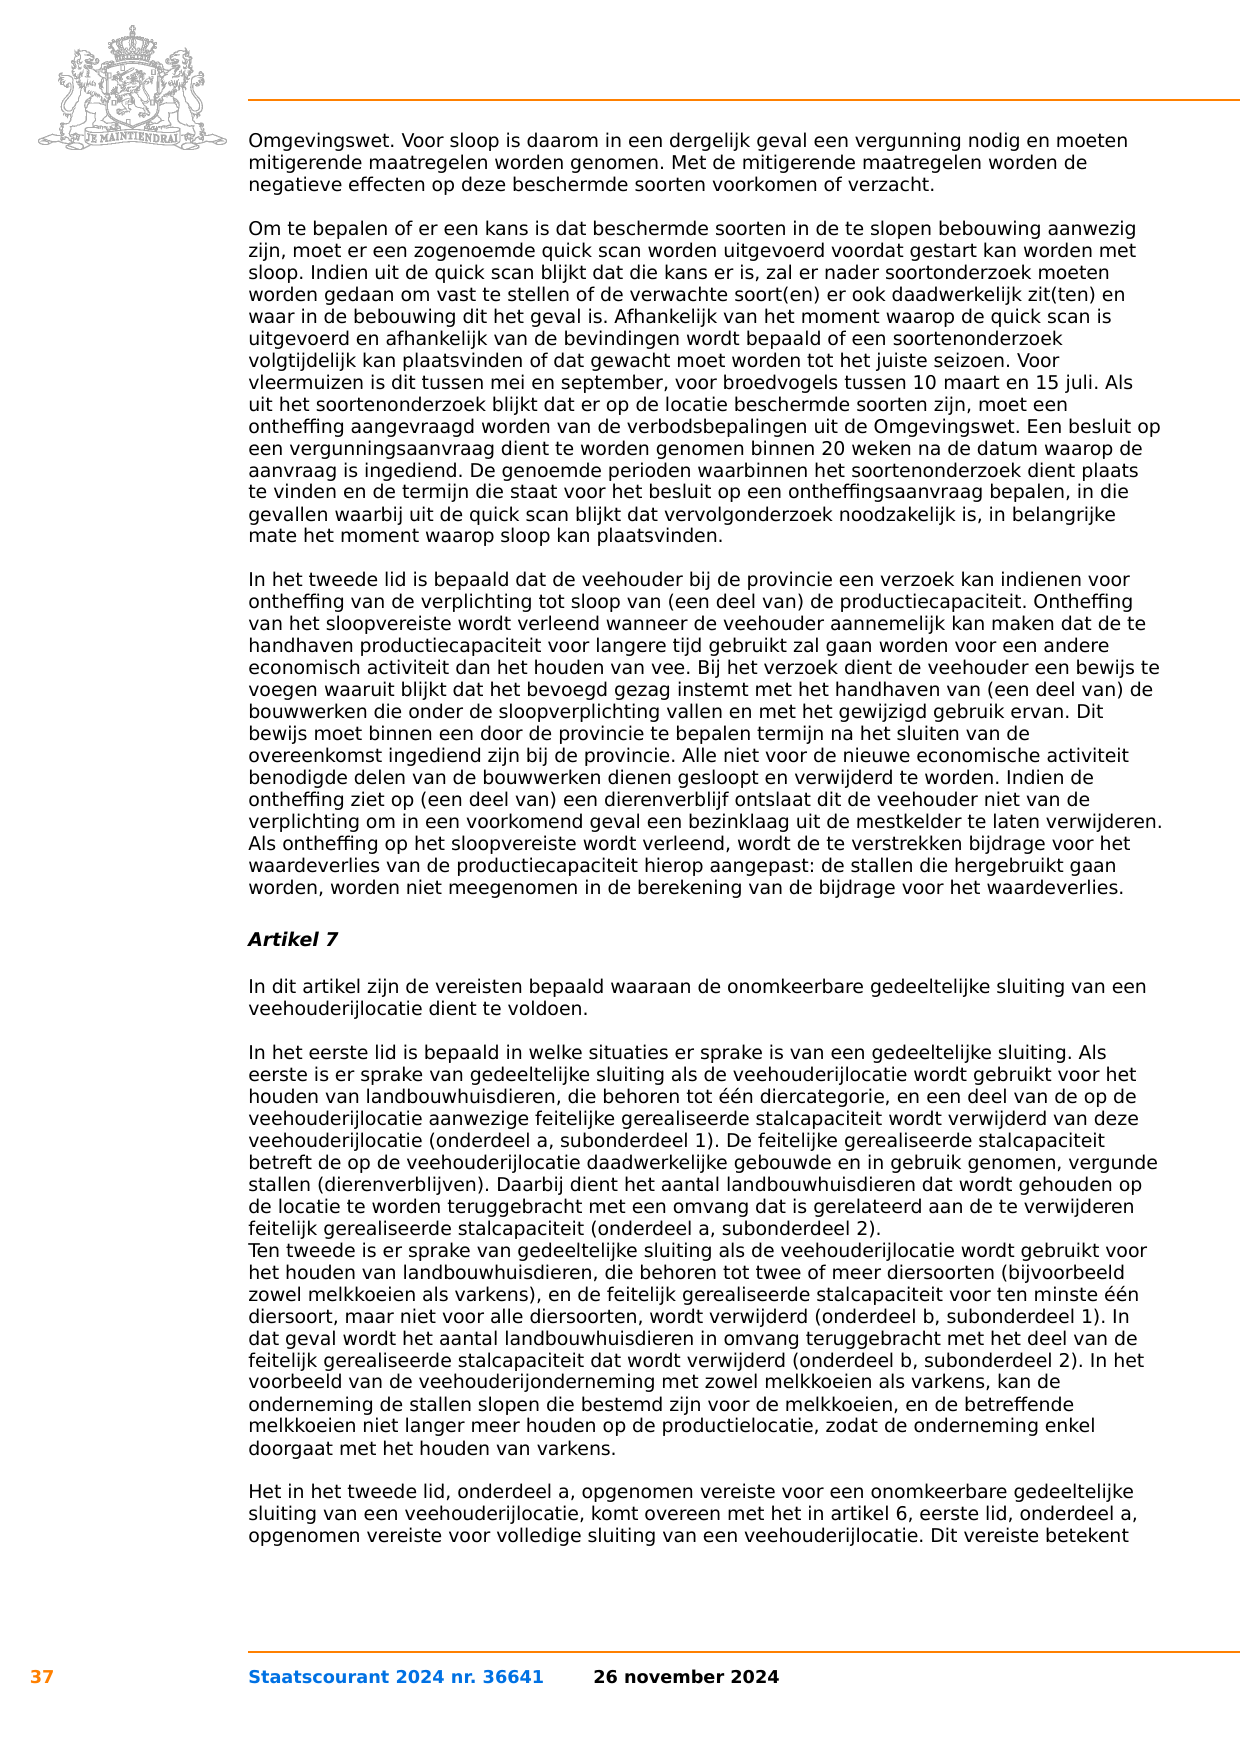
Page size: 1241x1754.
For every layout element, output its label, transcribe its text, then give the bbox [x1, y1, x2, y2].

text Omgevingswet. Voor sloop is daarom in een dergelijk geval een vergunning nodig en moeten mitigerende maatregelen worden genomen. Met de mitigerende maatregelen worden de negatieve effecten op deze beschermde soorten voorkomen of verzacht. [248, 130, 1163, 196]
text Het in het tweede lid, onderdeel a, opgenomen vereiste voor een onomkeerbare gedeeltelijke sluiting van een veehouderijlocatie, komt overeen met het in artikel 6, eerste lid, onderdeel a, opgenomen vereiste voor volledige sluiting van een veehouderijlocatie. Dit vereiste betekent [248, 1481, 1163, 1547]
picture [38, 25, 227, 150]
text In dit artikel zijn de vereisten bepaald waaraan de onomkeerbare gedeeltelijke sluiting van een veehouderijlocatie dient te voldoen. [248, 976, 1163, 1020]
text In het tweede lid is bepaald dat de veehouder bij de provincie een verzoek kan indienen voor ontheffing van de verplichting tot sloop van (een deel van) de productiecapaciteit. Ontheffing van het sloopvereiste wordt verleend wanneer de veehouder aannemelijk kan maken dat de te handhaven productiecapaciteit voor langere tijd gebruikt zal gaan worden voor een andere economisch activiteit dan het houden van vee. Bij het verzoek dient de veehouder een bewijs te voegen waaruit blijkt dat het bevoegd gezag instemt met het handhaven van (een deel van) de bouwwerken die onder de sloopverplichting vallen en met het gewijzigd gebruik ervan. Dit bewijs moet binnen een door de provincie te bepalen termijn na het sluiten van de overeenkomst ingediend zijn bij de provincie. Alle niet voor de nieuwe economische activiteit benodigde delen van de bouwwerken dienen gesloopt en verwijderd te worden. Indien de ontheffing ziet op (een deel van) een dierenverblijf ontslaat dit de veehouder niet van de verplichting om in een voorkomend geval een bezinklaag uit de mestkelder te laten verwijderen. Als ontheffing op het sloopvereiste wordt verleend, wordt de te verstrekken bijdrage voor het waardeverlies van de productiecapaciteit hierop aangepast: de stallen die hergebruikt gaan worden, worden niet meegenomen in de berekening van de bijdrage voor het waardeverlies. [248, 569, 1163, 899]
text Ten tweede is er sprake van gedeeltelijke sluiting als de veehouderijlocatie wordt gebruikt voor het houden van landbouwhuisdieren, die behoren tot twee of meer diersoorten (bijvoorbeeld zowel melkkoeien als varkens), en de feitelijk gerealiseerde stalcapaciteit voor ten minste één diersoort, maar niet voor alle diersoorten, wordt verwijderd (onderdeel b, subonderdeel 1). In dat geval wordt het aantal landbouwhuisdieren in omvang teruggebracht met het deel van de feitelijk gerealiseerde stalcapaciteit dat wordt verwijderd (onderdeel b, subonderdeel 2). In het voorbeeld van de veehouderijonderneming met zowel melkkoeien als varkens, kan de onderneming de stallen slopen die bestemd zijn voor de melkkoeien, en de betreffende melkkoeien niet langer meer houden op de productielocatie, zodat de onderneming enkel doorgaat met het houden van varkens. [248, 1239, 1163, 1459]
text In het eerste lid is bepaald in welke situaties er sprake is van een gedeeltelijke sluiting. Als eerste is er sprake van gedeeltelijke sluiting als de veehouderijlocatie wordt gebruikt voor het houden van landbouwhuisdieren, die behoren tot één diercategorie, en een deel van de op de veehouderijlocatie aanwezige feitelijke gerealiseerde stalcapaciteit wordt verwijderd van deze veehouderijlocatie (onderdeel a, subonderdeel 1). De feitelijke gerealiseerde stalcapaciteit betreft de op de veehouderijlocatie daadwerkelijke gebouwde en in gebruik genomen, vergunde stallen (dierenverblijven). Daarbij dient het aantal landbouwhuisdieren dat wordt gehouden op de locatie te worden teruggebracht met een omvang dat is gerelateerd aan de te verwijderen feitelijk gerealiseerde stalcapaciteit (onderdeel a, subonderdeel 2). [248, 1042, 1163, 1239]
subtitle Artikel 7 [248, 929, 1163, 951]
text Om te bepalen of er een kans is dat beschermde soorten in de te slopen bebouwing aanwezig zijn, moet er een zogenoemde quick scan worden uitgevoerd voordat gestart kan worden met sloop. Indien uit de quick scan blijkt dat die kans er is, zal er nader soortonderzoek moeten worden gedaan om vast te stellen of de verwachte soort(en) er ook daadwerkelijk zit(ten) en waar in de bebouwing dit het geval is. Afhankelijk van het moment waarop de quick scan is uitgevoerd en afhankelijk van de bevindingen wordt bepaald of een soortenonderzoek volgtijdelijk kan plaatsvinden of dat gewacht moet worden tot het juiste seizoen. Voor vleermuizen is dit tussen mei en september, voor broedvogels tussen 10 maart en 15 juli. Als uit het soortenonderzoek blijkt dat er op de locatie beschermde soorten zijn, moet een ontheffing aangevraagd worden van de verbodsbepalingen uit de Omgevingswet. Een besluit op een vergunningsaanvraag dient te worden genomen binnen 20 weken na de datum waarop de aanvraag is ingediend. De genoemde perioden waarbinnen het soortenonderzoek dient plaats te vinden en de termijn die staat voor het besluit op een ontheffingsaanvraag bepalen, in die gevallen waarbij uit de quick scan blijkt dat vervolgonderzoek noodzakelijk is, in belangrijke mate het moment waarop sloop kan plaatsvinden. [248, 218, 1163, 547]
